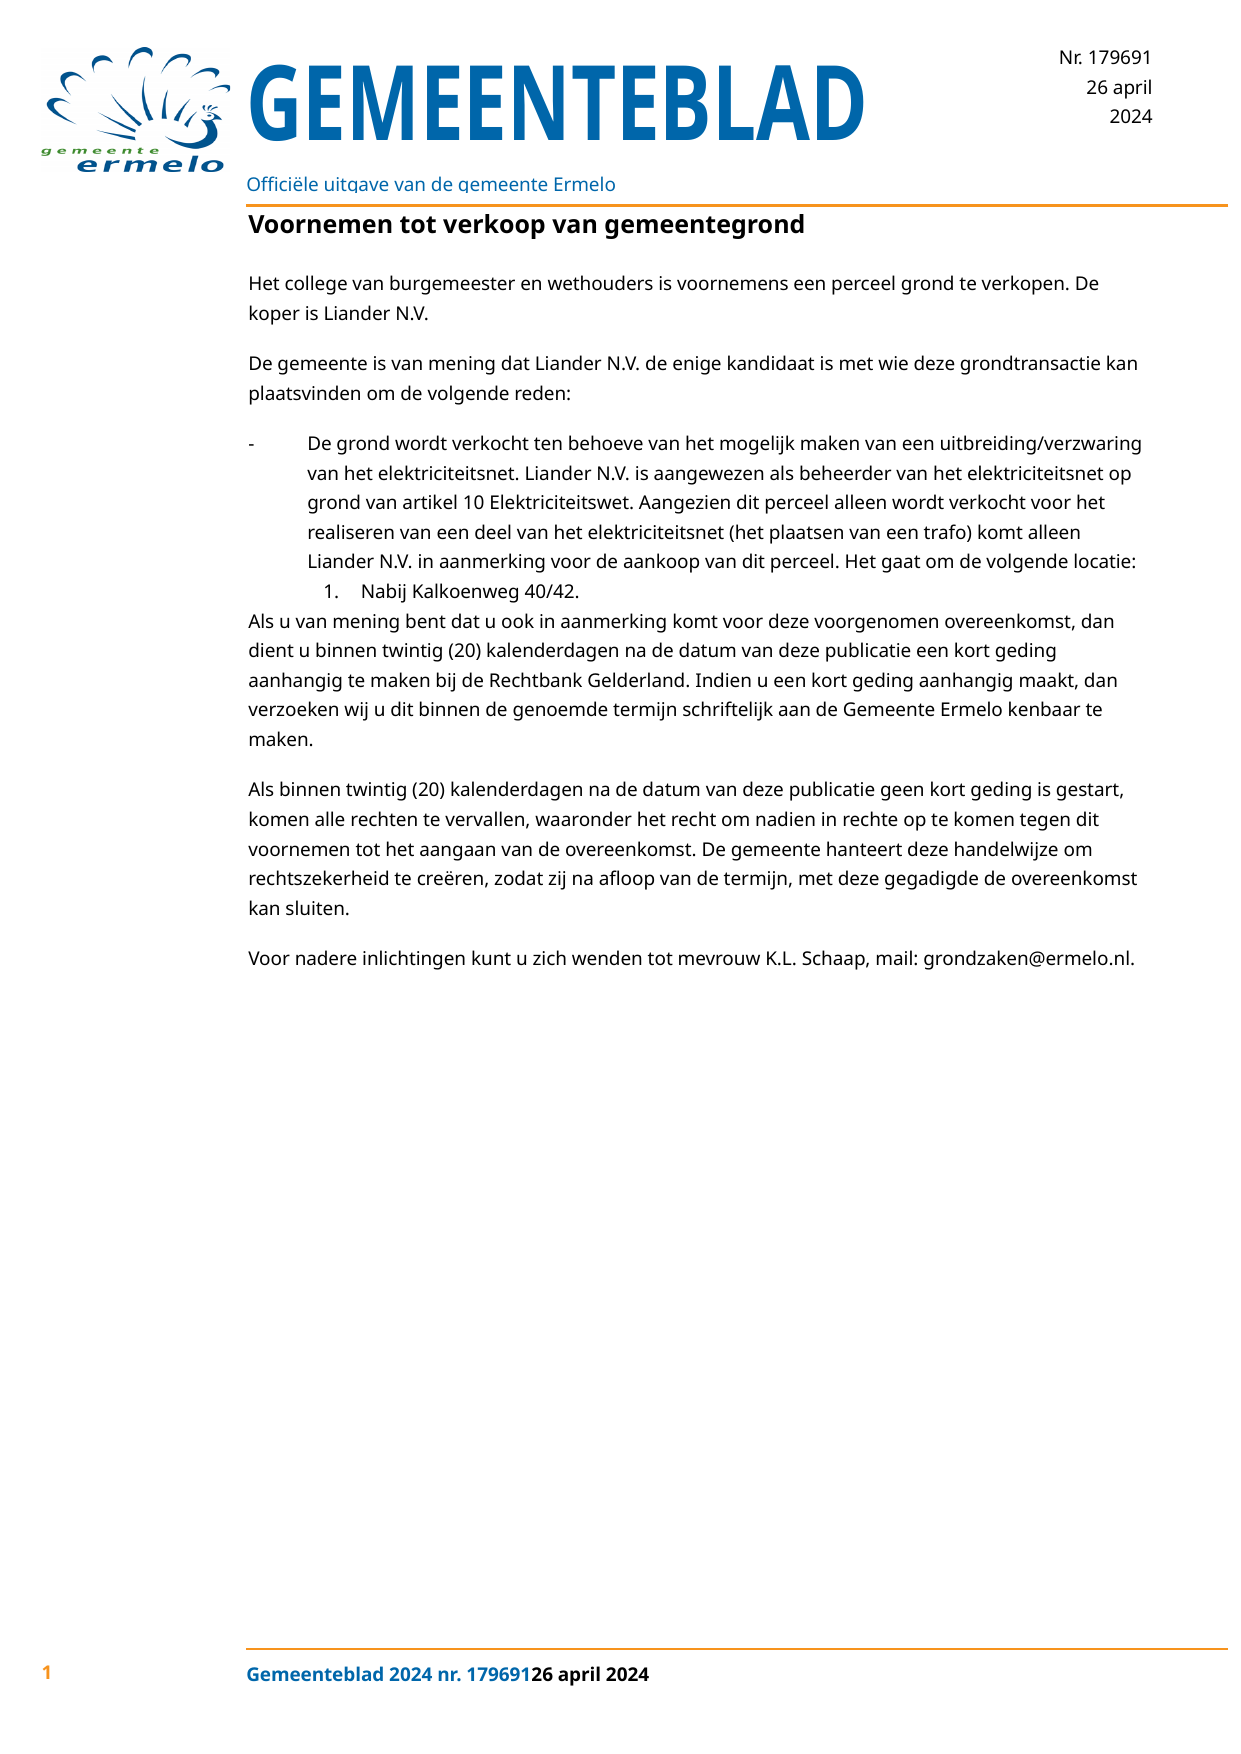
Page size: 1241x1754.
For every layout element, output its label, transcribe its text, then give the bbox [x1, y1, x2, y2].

text Voor nadere inlichtingen kunt u zich wenden tot mevrouw K.L. Schaap, mail: grondzaken@ermelo.nl. [248, 945, 1152, 971]
text Als u van mening bent dat u ook in aanmerking komt voor deze voorgenomen overeenkomst, dan dient u binnen twintig (20) kalenderdagen na de datum van deze publicatie een kort geding aanhangig te maken bij de Rechtbank Gelderland. Indien u een kort geding aanhangig maakt, dan verzoeken wij u dit binnen de genoemde termijn schriftelijk aan de Gemeente Ermelo kenbaar te maken. [248, 608, 1152, 752]
text De gemeente is van mening dat Liander N.V. de enige kandidaat is met wie deze grondtransactie kan plaatsvinden om de volgende reden: [248, 350, 1152, 406]
text Het college van burgemeester en wethouders is voornemens een perceel grond te verkopen. De koper is Liander N.V. [248, 270, 1152, 326]
picture [41, 47, 231, 172]
list De grond wordt verkocht ten behoeve van het mogelijk maken van een uitbreiding/verzwaring van het elektriciteitsnet. Liander N.V. is aangewezen als beheerder van het elektriciteitsnet op grond van artikel 10 Elektriciteitswet. Aangezien dit perceel alleen wordt verkocht voor het realiseren van een deel van het elektriciteitsnet (het plaatsen van een trafo) komt alleen Liander N.V. in aanmerking voor de aankoop van dit perceel. Het gaat om de volgende locatie: [248, 430, 1152, 574]
text Voornemen tot verkoop van gemeentegrond [248, 207, 1152, 241]
list Nabij Kalkoenweg 40/42. [323, 578, 1152, 604]
text Als binnen twintig (20) kalenderdagen na de datum van deze publicatie geen kort geding is gestart, komen alle rechten te vervallen, waaronder het recht om nadien in rechte op te komen tegen dit voornemen tot het aangaan van de overeenkomst. De gemeente hanteert deze handelwijze om rechtszekerheid te creëren, zodat zij na afloop van de termijn, met deze gegadigde de overeenkomst kan sluiten. [248, 777, 1152, 921]
